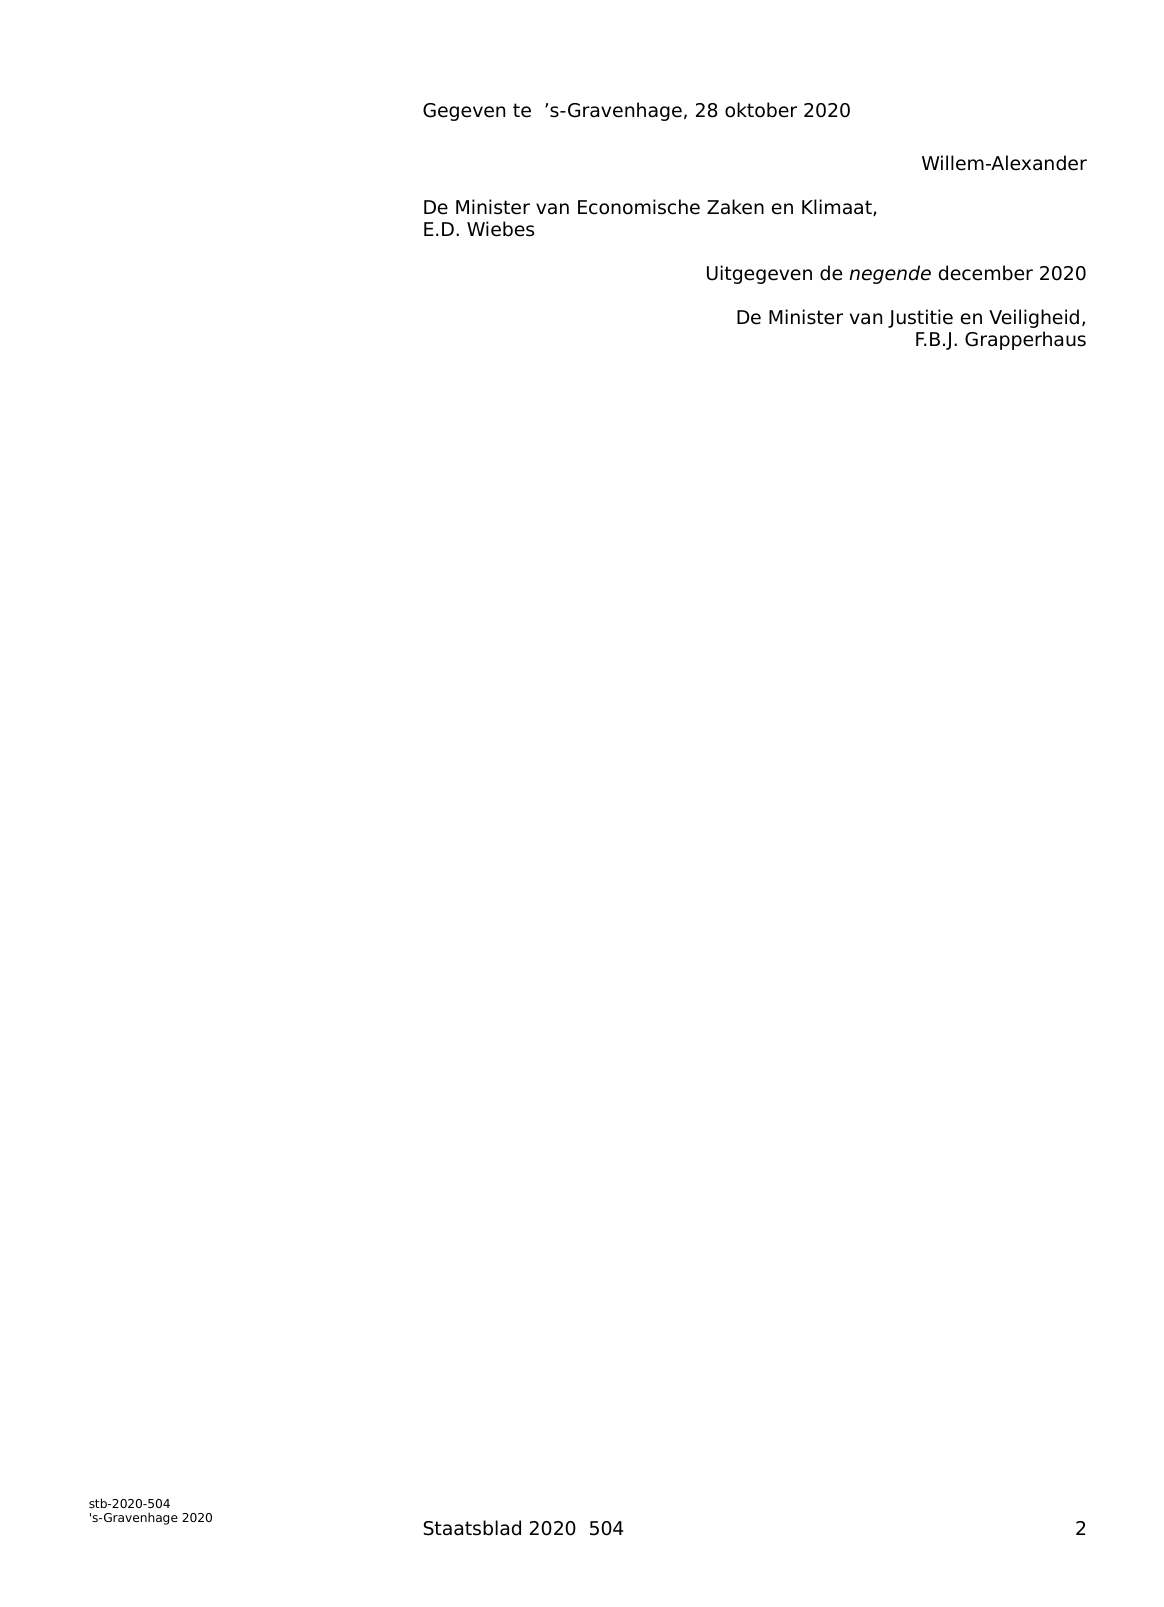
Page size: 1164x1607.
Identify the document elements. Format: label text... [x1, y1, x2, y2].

text 's-Gravenhage 2020 [88, 1511, 323, 1525]
text De Minister van Justitie en Veiligheid, F.B.J. Grapperhaus [422, 307, 1087, 351]
text Willem-Alexander [422, 152, 1087, 174]
text stb-2020-504 [88, 1497, 323, 1511]
text De Minister van Economische Zaken en Klimaat, E.D. Wiebes [422, 197, 1087, 241]
text Gegeven te ’s-Gravenhage, 28 oktober 2020 [422, 100, 1087, 122]
text Uitgegeven de negende december 2020 [422, 263, 1087, 285]
